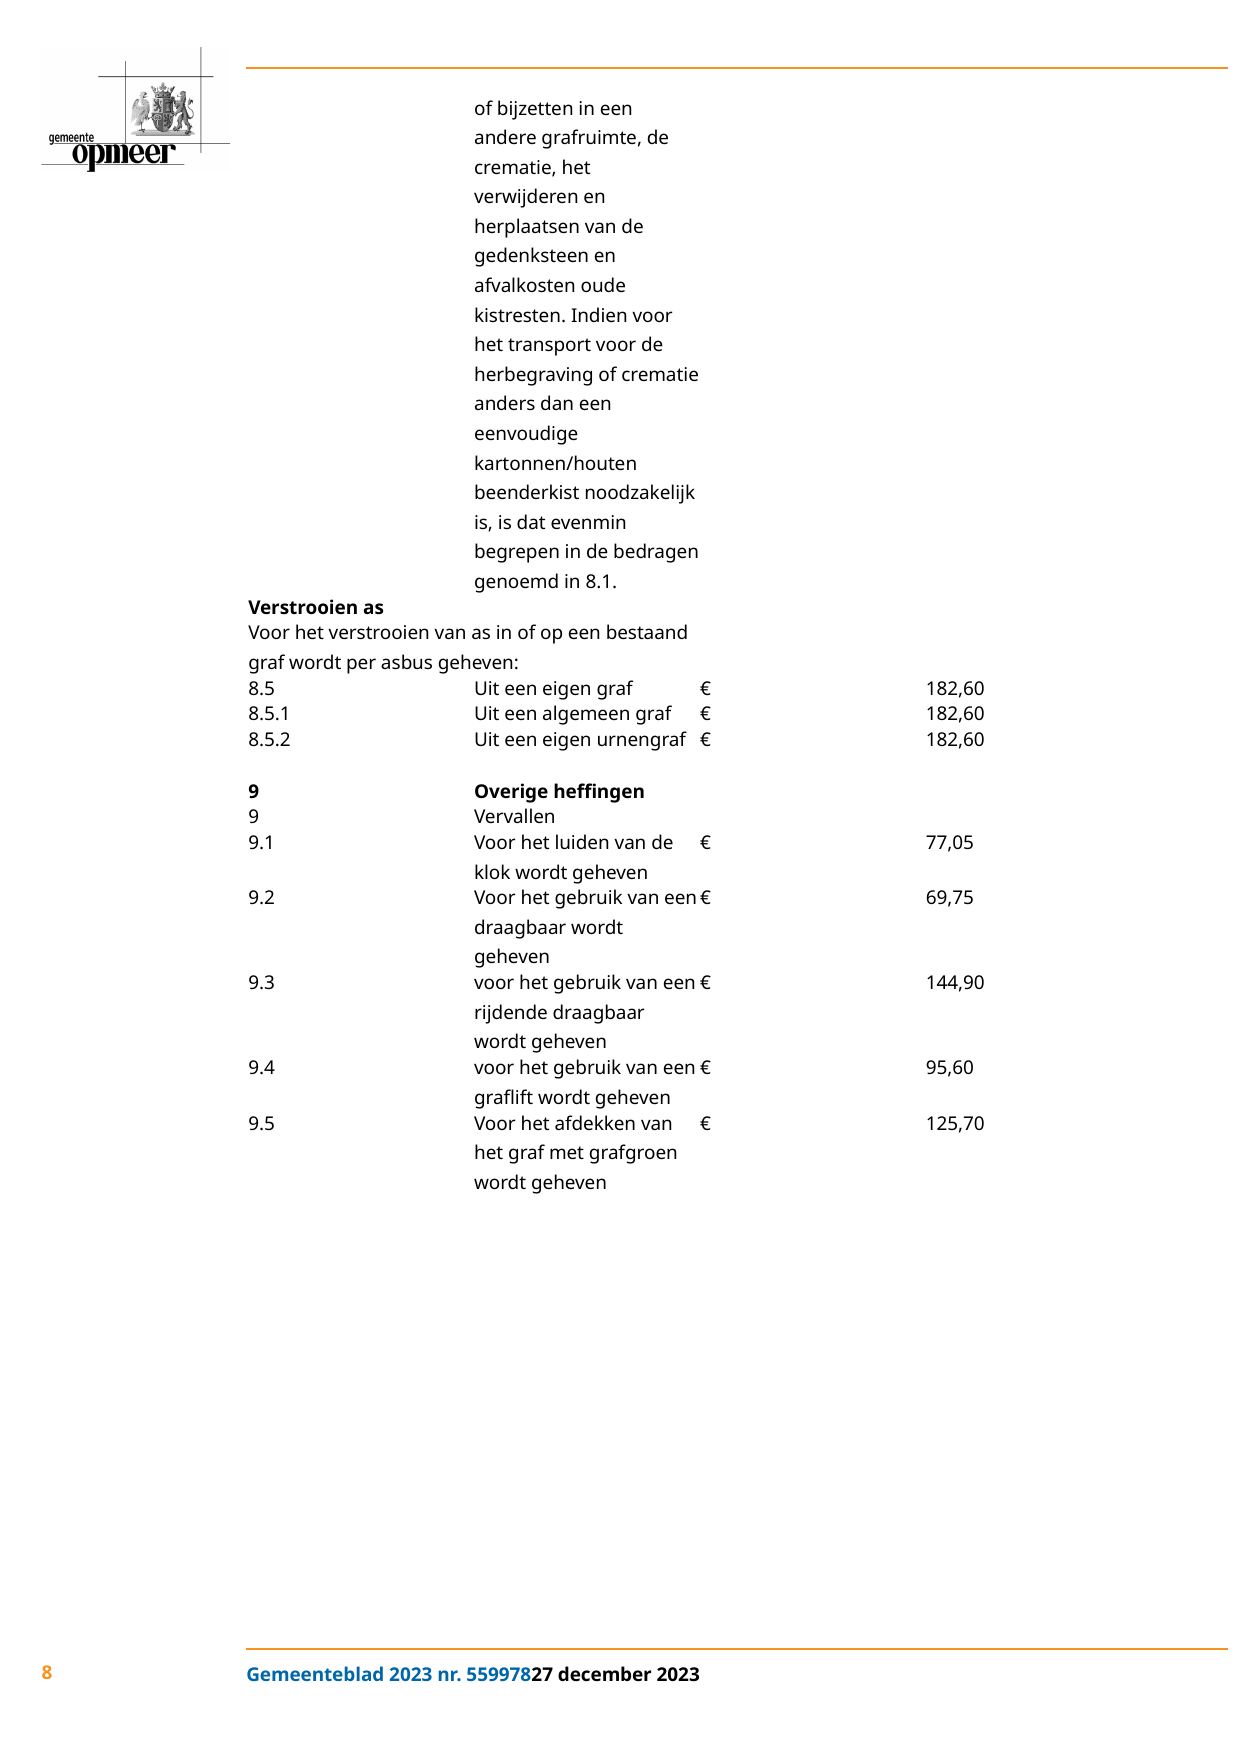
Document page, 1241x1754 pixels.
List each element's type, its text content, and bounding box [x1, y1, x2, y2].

table_cell [926, 804, 1152, 829]
table_cell [926, 752, 1152, 778]
table_cell [248, 95, 474, 594]
table_cell [700, 620, 926, 675]
table_cell € [700, 726, 926, 752]
table_cell [700, 95, 926, 594]
table_cell [926, 594, 1152, 619]
table_cell € [700, 829, 926, 884]
table_cell 9.3 [248, 970, 474, 1054]
table_cell 125,70 [926, 1110, 1152, 1194]
table_cell 77,05 [926, 829, 1152, 884]
table_cell 9.2 [248, 885, 474, 969]
table_cell 8.5.2 [248, 726, 474, 752]
table_cell [700, 778, 926, 803]
table_cell 182,60 [926, 726, 1152, 752]
table_cell 144,90 [926, 970, 1152, 1054]
table_cell 182,60 [926, 675, 1152, 701]
table_cell [474, 752, 700, 778]
table_cell 69,75 [926, 885, 1152, 969]
table_cell 9.1 [248, 829, 474, 884]
table_cell [926, 620, 1152, 675]
picture [41, 47, 231, 172]
table_cell 182,60 [926, 701, 1152, 726]
table_cell Voor het luiden van de klok wordt geheven [474, 829, 700, 884]
table_cell € [700, 1110, 926, 1194]
table_cell Uit een eigen urnengraf [474, 726, 700, 752]
table_cell € [700, 885, 926, 969]
table_cell 95,60 [926, 1054, 1152, 1110]
table_cell 9.5 [248, 1110, 474, 1194]
table_cell [926, 95, 1152, 594]
table_cell Voor het afdekken van het graf met grafgroen wordt geheven [474, 1110, 700, 1194]
table_cell voor het gebruik van een rijdende draagbaar wordt geheven [474, 970, 700, 1054]
table_cell [926, 778, 1152, 803]
table_cell of bijzetten in een andere grafruimte, de crematie, het verwijderen en herplaatsen van de gedenksteen en afvalkosten oude kistresten. Indien voor het transport voor de herbegraving of crematie anders dan een eenvoudige kartonnen/houten beenderkist noodzakelijk is, is dat evenmin begrepen in de bedragen genoemd in 8.1. [474, 95, 700, 594]
table_cell voor het gebruik van een graflift wordt geheven [474, 1054, 700, 1110]
table_cell € [700, 1054, 926, 1110]
table_cell € [700, 701, 926, 726]
table_cell Uit een eigen graf [474, 675, 700, 701]
table_cell [700, 594, 926, 619]
table_cell Uit een algemeen graf [474, 701, 700, 726]
table_cell Voor het gebruik van een draagbaar wordt geheven [474, 885, 700, 969]
table_cell Vervallen [474, 804, 700, 829]
table_cell [700, 804, 926, 829]
table_cell [700, 752, 926, 778]
table_cell [248, 752, 474, 778]
table_cell 8.5.1 [248, 701, 474, 726]
table_cell Voor het verstrooien van as in of op een bestaand graf wordt per asbus geheven: [248, 620, 700, 675]
table_cell 9 [248, 804, 474, 829]
table_cell Overige heffingen [474, 778, 700, 803]
table_cell 8.5 [248, 675, 474, 701]
table_cell 9 [248, 778, 474, 803]
table_cell Verstrooien as [248, 594, 700, 619]
table_cell € [700, 970, 926, 1054]
table_cell 9.4 [248, 1054, 474, 1110]
table_cell € [700, 675, 926, 701]
